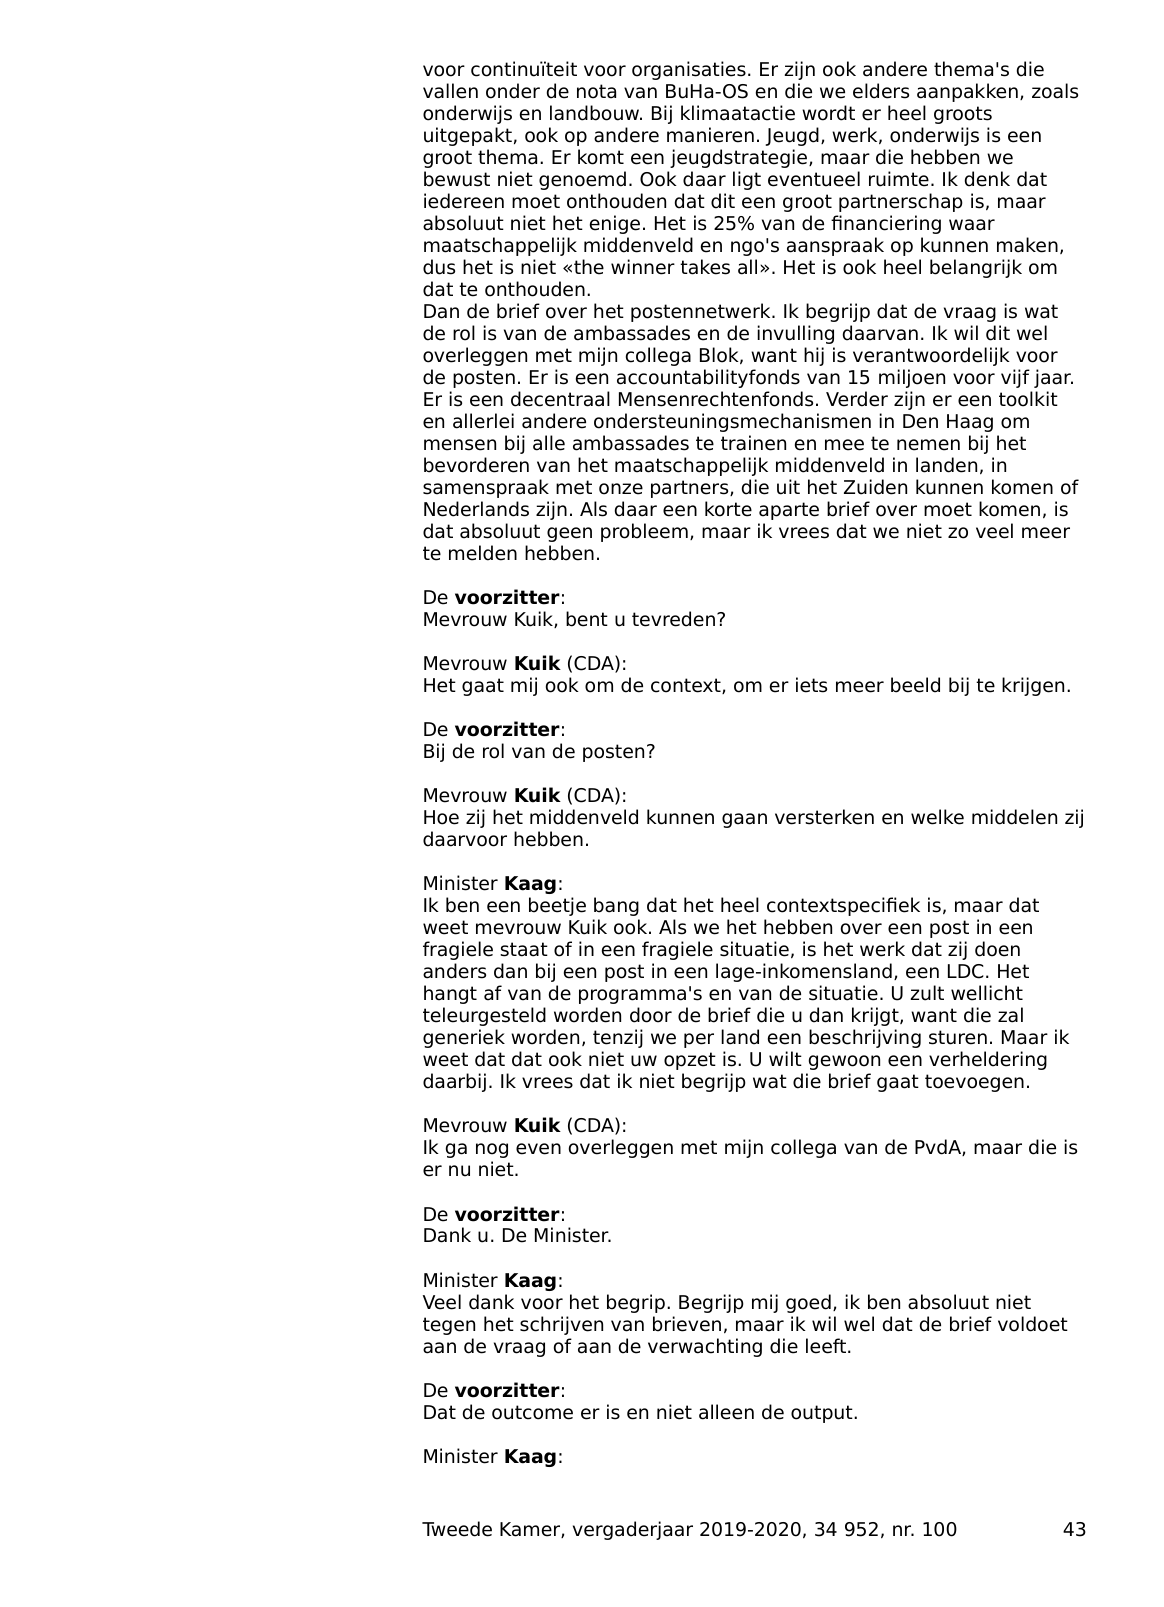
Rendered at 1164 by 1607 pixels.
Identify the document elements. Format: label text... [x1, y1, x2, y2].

text Mevrouw Kuik (CDA): [422, 1115, 1087, 1137]
text Ik ga nog even overleggen met mijn collega van de PvdA, maar die is er nu niet. [422, 1137, 1087, 1181]
text Hoe zij het middenveld kunnen gaan versterken en welke middelen zij daarvoor hebben. [422, 807, 1087, 851]
text Veel dank voor het begrip. Begrijp mij goed, ik ben absoluut niet tegen het schrijven van brieven, maar ik wil wel dat de brief voldoet aan de vraag of aan de verwachting die leeft. [422, 1292, 1087, 1357]
text voor continuïteit voor organisaties. Er zijn ook andere thema's die vallen onder de nota van BuHa-OS en die we elders aanpakken, zoals onderwijs en landbouw. Bij klimaatactie wordt er heel groots uitgepakt, ook op andere manieren. Jeugd, werk, onderwijs is een groot thema. Er komt een jeugdstrategie, maar die hebben we bewust niet genoemd. Ook daar ligt eventueel ruimte. Ik denk dat iedereen moet onthouden dat dit een groot partnerschap is, maar absoluut niet het enige. Het is 25% van de financiering waar maatschappelijk middenveld en ngo's aanspraak op kunnen maken, dus het is niet «the winner takes all». Het is ook heel belangrijk om dat te onthouden. [422, 59, 1087, 301]
text Minister Kaag: [422, 1269, 1087, 1292]
text De voorzitter: [422, 1380, 1087, 1402]
text De voorzitter: [422, 719, 1087, 741]
text Mevrouw Kuik, bent u tevreden? [422, 609, 1087, 631]
text Het gaat mij ook om de context, om er iets meer beeld bij te krijgen. [422, 675, 1087, 697]
text De voorzitter: [422, 587, 1087, 609]
text Dat de outcome er is en niet alleen de output. [422, 1402, 1087, 1424]
text Bij de rol van de posten? [422, 741, 1087, 763]
text Mevrouw Kuik (CDA): [422, 785, 1087, 807]
text Dank u. De Minister. [422, 1225, 1087, 1247]
text De voorzitter: [422, 1203, 1087, 1225]
text Mevrouw Kuik (CDA): [422, 653, 1087, 675]
text Minister Kaag: [422, 1446, 1087, 1468]
text Ik ben een beetje bang dat het heel contextspecifiek is, maar dat weet mevrouw Kuik ook. Als we het hebben over een post in een fragiele staat of in een fragiele situatie, is het werk dat zij doen anders dan bij een post in een lage-inkomensland, een LDC. Het hangt af van de programma's en van de situatie. U zult wellicht teleurgesteld worden door de brief die u dan krijgt, want die zal generiek worden, tenzij we per land een beschrijving sturen. Maar ik weet dat dat ook niet uw opzet is. U wilt gewoon een verheldering daarbij. Ik vrees dat ik niet begrijp wat die brief gaat toevoegen. [422, 895, 1087, 1093]
text Dan de brief over het postennetwerk. Ik begrijp dat de vraag is wat de rol is van de ambassades en de invulling daarvan. Ik wil dit wel overleggen met mijn collega Blok, want hij is verantwoordelijk voor de posten. Er is een accountabilityfonds van 15 miljoen voor vijf jaar. Er is een decentraal Mensenrechtenfonds. Verder zijn er een toolkit en allerlei andere ondersteuningsmechanismen in Den Haag om mensen bij alle ambassades te trainen en mee te nemen bij het bevorderen van het maatschappelijk middenveld in landen, in samenspraak met onze partners, die uit het Zuiden kunnen komen of Nederlands zijn. Als daar een korte aparte brief over moet komen, is dat absoluut geen probleem, maar ik vrees dat we niet zo veel meer te melden hebben. [422, 301, 1087, 564]
text Minister Kaag: [422, 873, 1087, 895]
